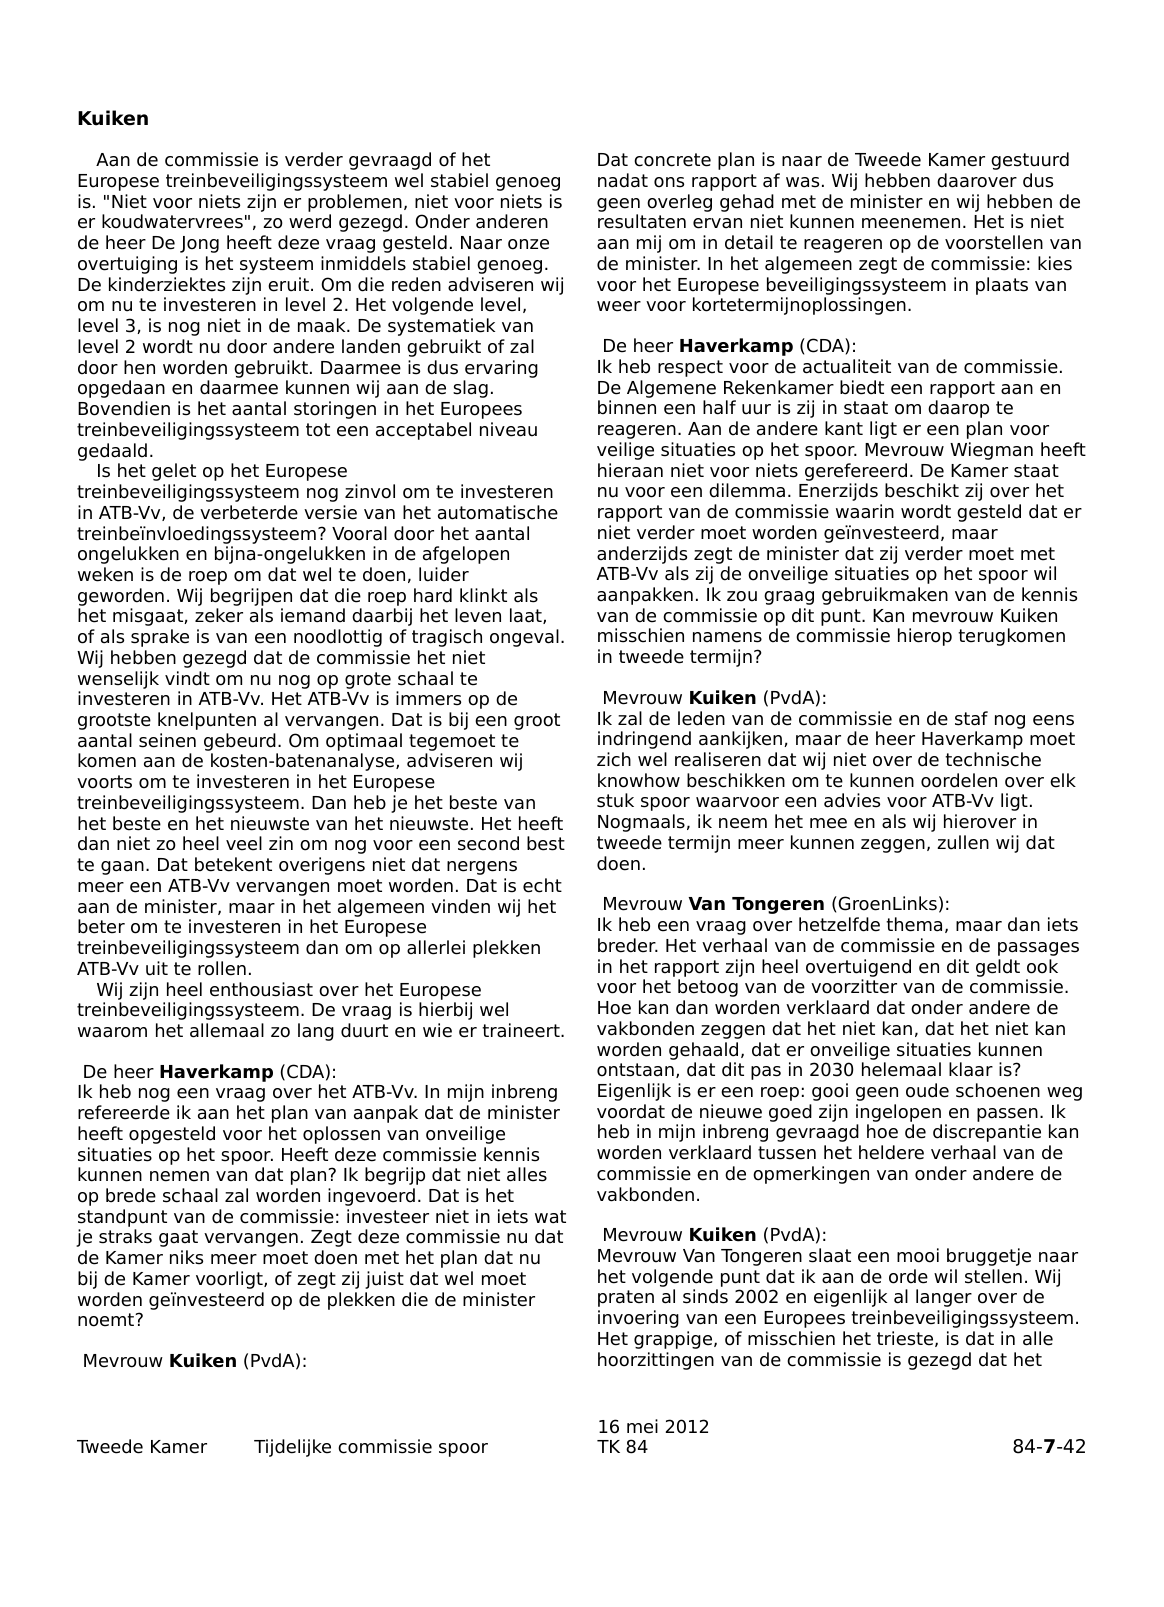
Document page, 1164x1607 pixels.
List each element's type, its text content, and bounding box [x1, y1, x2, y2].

text Mevrouw Kuiken (PvdA): [596, 688, 1087, 708]
text Mevrouw Kuiken (PvdA): [77, 1351, 567, 1372]
text Mevrouw Van Tongeren slaat een mooi bruggetje naar het volgende punt dat ik aan de orde wil stellen. Wij praten al sinds 2002 en eigenlijk al langer over de invoering van een Europees treinbeveiligingssysteem. Het grappige, of misschien het trieste, is dat in alle hoorzittingen van de commissie is gezegd dat het [596, 1246, 1087, 1370]
text Ik heb een vraag over hetzelfde thema, maar dan iets breder. Het verhaal van de commissie en de passages in het rapport zijn heel overtuigend en dit geldt ook voor het betoog van de voorzitter van de commissie. Hoe kan dan worden verklaard dat onder andere de vakbonden zeggen dat het niet kan, dat het niet kan worden gehaald, dat er onveilige situaties kunnen ontstaan, dat dit pas in 2030 helemaal klaar is? Eigenlijk is er een roep: gooi geen oude schoenen weg voordat de nieuwe goed zijn ingelopen en passen. Ik heb in mijn inbreng gevraagd hoe de discrepantie kan worden verklaard tussen het heldere verhaal van de commissie en de opmerkingen van onder andere de vakbonden. [596, 915, 1087, 1205]
text Is het gelet op het Europese treinbeveiligingssysteem nog zinvol om te investeren in ATB-Vv, de verbeterde versie van het automatische treinbeïnvloedingssysteem? Vooral door het aantal ongelukken en bijna-ongelukken in de afgelopen weken is de roep om dat wel te doen, luider geworden. Wij begrijpen dat die roep hard klinkt als het misgaat, zeker als iemand daarbij het leven laat, of als sprake is van een noodlottig of tragisch ongeval. Wij hebben gezegd dat de commissie het niet wenselijk vindt om nu nog op grote schaal te investeren in ATB-Vv. Het ATB-Vv is immers op de grootste knelpunten al vervangen. Dat is bij een groot aantal seinen gebeurd. Om optimaal tegemoet te komen aan de kosten-batenanalyse, adviseren wij voorts om te investeren in het Europese treinbeveiligingssysteem. Dan heb je het beste van het beste en het nieuwste van het nieuwste. Het heeft dan niet zo heel veel zin om nog voor een second best te gaan. Dat betekent overigens niet dat nergens meer een ATB-Vv vervangen moet worden. Dat is echt aan de minister, maar in het algemeen vinden wij het beter om te investeren in het Europese treinbeveiligingssysteem dan om op allerlei plekken ATB-Vv uit te rollen. [77, 461, 567, 979]
text Ik zal de leden van de commissie en de staf nog eens indringend aankijken, maar de heer Haverkamp moet zich wel realiseren dat wij niet over de technische knowhow beschikken om te kunnen oordelen over elk stuk spoor waarvoor een advies voor ATB-Vv ligt. Nogmaals, ik neem het mee en als wij hierover in tweede termijn meer kunnen zeggen, zullen wij dat doen. [596, 708, 1087, 874]
text Ik heb nog een vraag over het ATB-Vv. In mijn inbreng refereerde ik aan het plan van aanpak dat de minister heeft opgesteld voor het oplossen van onveilige situaties op het spoor. Heeft deze commissie kennis kunnen nemen van dat plan? Ik begrijp dat niet alles op brede schaal zal worden ingevoerd. Dat is het standpunt van de commissie: investeer niet in iets wat je straks gaat vervangen. Zegt deze commissie nu dat de Kamer niks meer moet doen met het plan dat nu bij de Kamer voorligt, of zegt zij juist dat wel moet worden geïnvesteerd op de plekken die de minister noemt? [77, 1082, 567, 1331]
text Mevrouw Van Tongeren (GroenLinks): [596, 894, 1087, 915]
text De heer Haverkamp (CDA): [77, 1062, 567, 1082]
text De heer Haverkamp (CDA): [596, 336, 1087, 357]
text Mevrouw Kuiken (PvdA): [596, 1225, 1087, 1246]
text Aan de commissie is verder gevraagd of het Europese treinbeveiligingssysteem wel stabiel genoeg is. "Niet voor niets zijn er problemen, niet voor niets is er koudwatervrees", zo werd gezegd. Onder anderen de heer De Jong heeft deze vraag gesteld. Naar onze overtuiging is het systeem inmiddels stabiel genoeg. De kinderziektes zijn eruit. Om die reden adviseren wij om nu te investeren in level 2. Het volgende level, level 3, is nog niet in de maak. De systematiek van level 2 wordt nu door andere landen gebruikt of zal door hen worden gebruikt. Daarmee is dus ervaring opgedaan en daarmee kunnen wij aan de slag. Bovendien is het aantal storingen in het Europees treinbeveiligingssysteem tot een acceptabel niveau gedaald. [77, 150, 567, 461]
text Dat concrete plan is naar de Tweede Kamer gestuurd nadat ons rapport af was. Wij hebben daarover dus geen overleg gehad met de minister en wij hebben de resultaten ervan niet kunnen meenemen. Het is niet aan mij om in detail te reageren op de voorstellen van de minister. In het algemeen zegt de commissie: kies voor het Europese beveiligingssysteem in plaats van weer voor kortetermijnoplossingen. [596, 150, 1087, 316]
text Wij zijn heel enthousiast over het Europese treinbeveiligingssysteem. De vraag is hierbij wel waarom het allemaal zo lang duurt en wie er traineert. [77, 979, 567, 1042]
text Ik heb respect voor de actualiteit van de commissie. De Algemene Rekenkamer biedt een rapport aan en binnen een half uur is zij in staat om daarop te reageren. Aan de andere kant ligt er een plan voor veilige situaties op het spoor. Mevrouw Wiegman heeft hieraan niet voor niets gerefereerd. De Kamer staat nu voor een dilemma. Enerzijds beschikt zij over het rapport van de commissie waarin wordt gesteld dat er niet verder moet worden geïnvesteerd, maar anderzijds zegt de minister dat zij verder moet met ATB-Vv als zij de onveilige situaties op het spoor wil aanpakken. Ik zou graag gebruikmaken van de kennis van de commissie op dit punt. Kan mevrouw Kuiken misschien namens de commissie hierop terugkomen in tweede termijn? [596, 357, 1087, 668]
